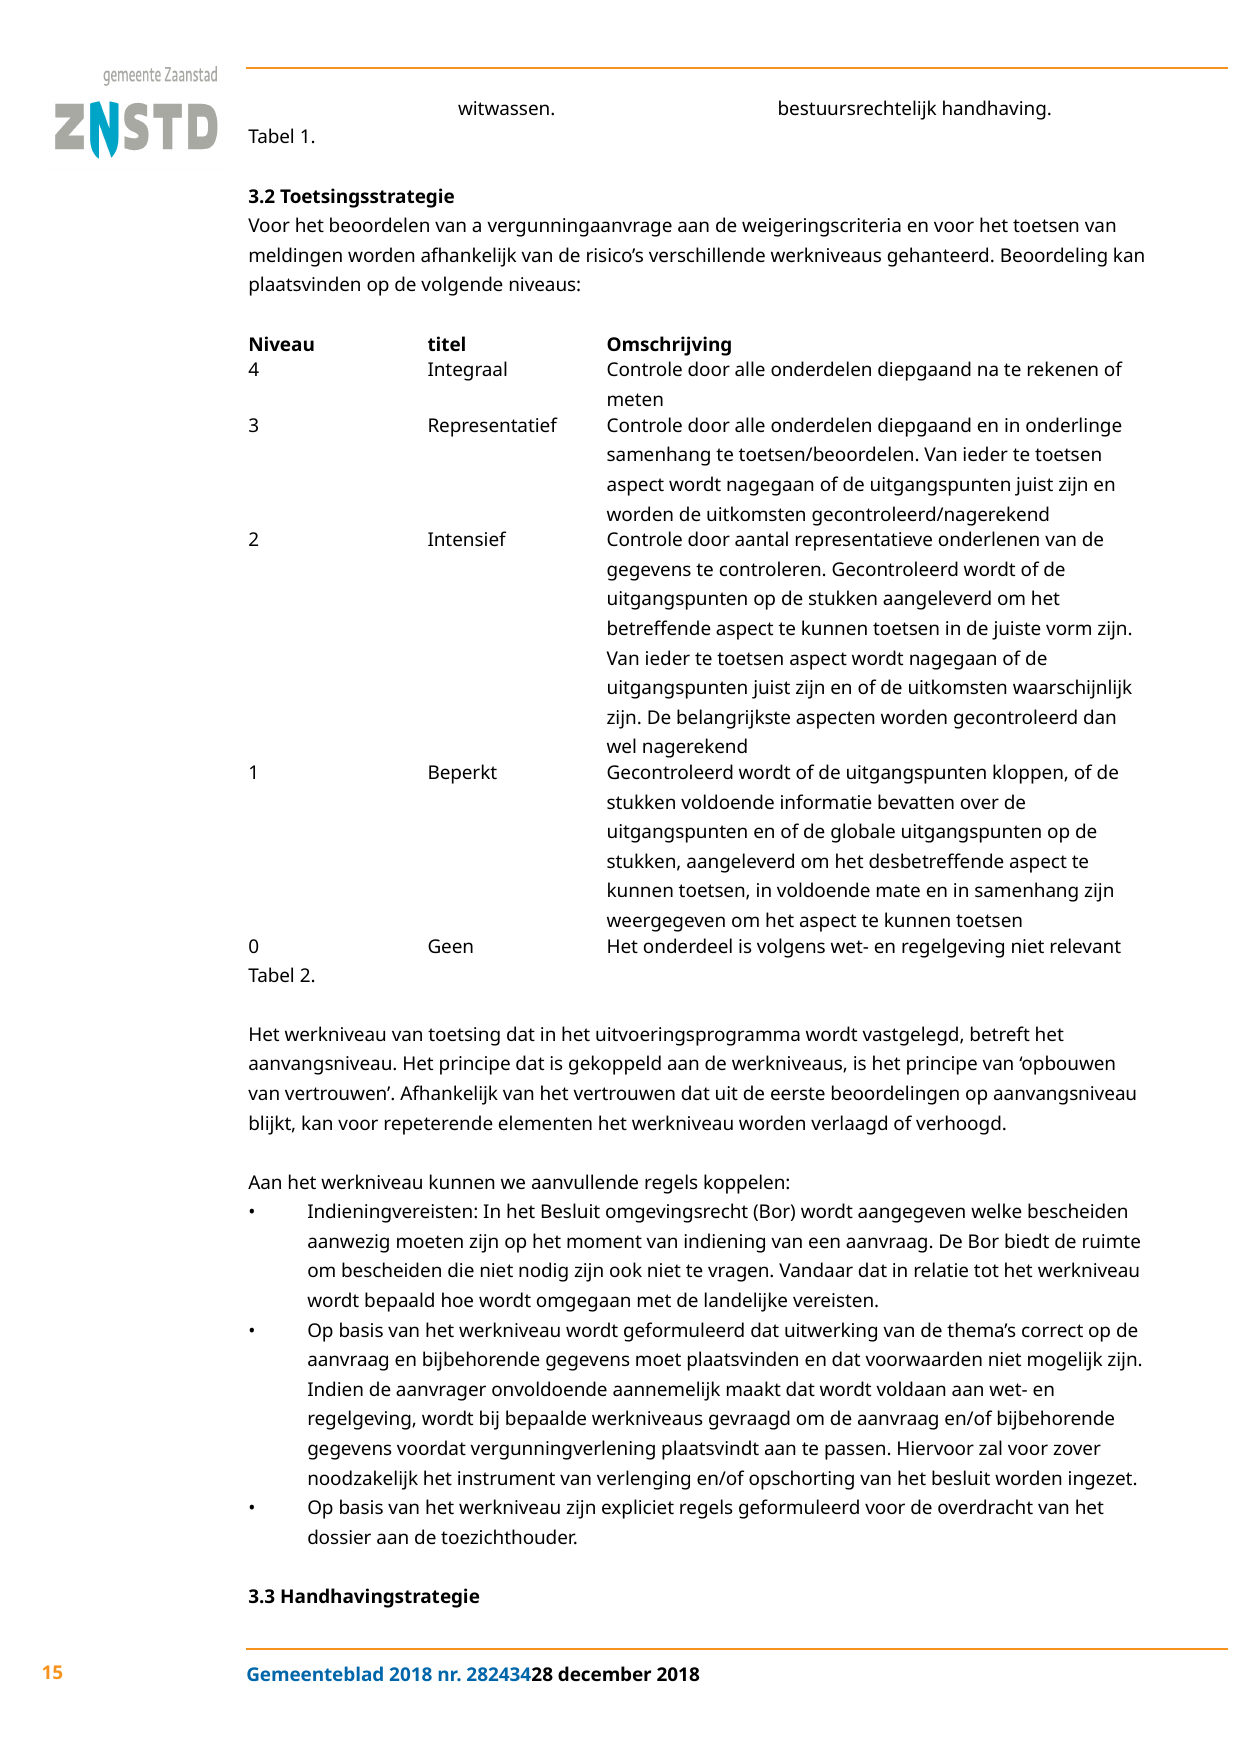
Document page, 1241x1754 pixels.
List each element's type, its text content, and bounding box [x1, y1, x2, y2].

table_cell [248, 95, 458, 121]
table_header Niveau [248, 331, 427, 357]
text 3.2 Toetsingsstrategie [248, 183, 1152, 209]
table_cell Integraal [427, 357, 606, 412]
text 3.3 Handhavingstrategie [248, 1583, 1152, 1609]
table_cell 3 [248, 412, 427, 526]
table_cell 4 [248, 357, 427, 412]
table_cell 1 [248, 759, 427, 933]
list Indieningvereisten: In het Besluit omgevingsrecht (Bor) wordt aangegeven welke bescheiden aanwezig moeten zijn op het moment van indiening van een aanvraag. De Bor biedt de ruimte om bescheiden die niet nodig zijn ook niet te vragen. Vandaar dat in relatie tot het werkniveau wordt bepaald hoe wordt omgegaan met de landelijke vereisten. [248, 1198, 1152, 1313]
table_cell Representatief [427, 412, 606, 526]
table_cell Het onderdeel is volgens wet- en regelgeving niet relevant [606, 933, 1152, 959]
table_cell bestuursrechtelijk handhaving. [778, 95, 1152, 121]
text Aan het werkniveau kunnen we aanvullende regels koppelen: [248, 1169, 1152, 1195]
table_cell Controle door alle onderdelen diepgaand na te rekenen of meten [606, 357, 1152, 412]
table_cell Intensief [427, 526, 606, 759]
table_cell Gecontroleerd wordt of de uitgangspunten kloppen, of de stukken voldoende informatie bevatten over de uitgangspunten en of de globale uitgangspunten op de stukken, aangeleverd om het desbetreffende aspect te kunnen toetsen, in voldoende mate en in samenhang zijn weergegeven om het aspect te kunnen toetsen [606, 759, 1152, 933]
table_cell 0 [248, 933, 427, 959]
table_cell Beperkt [427, 759, 606, 933]
table_cell 2 [248, 526, 427, 759]
table_cell Geen [427, 933, 606, 959]
table_cell Controle door alle onderdelen diepgaand en in onderlinge samenhang te toetsen/beoordelen. Van ieder te toetsen aspect wordt nagegaan of de uitgangspunten juist zijn en worden de uitkomsten gecontroleerd/nagerekend [606, 412, 1152, 526]
table_header Omschrijving [606, 331, 1152, 357]
list Op basis van het werkniveau zijn expliciet regels geformuleerd voor de overdracht van het dossier aan de toezichthouder. [248, 1494, 1152, 1550]
text Het werkniveau van toetsing dat in het uitvoeringsprogramma wordt vastgelegd, betreft het aanvangsniveau. Het principe dat is gekoppeld aan de werkniveaus, is het principe van ‘opbouwen van vertrouwen’. Afhankelijk van het vertrouwen dat uit de eerste beoordelingen op aanvangsniveau blijkt, kan voor repeterende elementen het werkniveau worden verlaagd of verhoogd. [248, 1021, 1152, 1136]
text Tabel 2. [248, 962, 1152, 988]
list Op basis van het werkniveau wordt geformuleerd dat uitwerking van de thema’s correct op de aanvraag en bijbehorende gegevens moet plaatsvinden en dat voorwaarden niet mogelijk zijn. Indien de aanvrager onvoldoende aannemelijk maakt dat wordt voldaan aan wet- en regelgeving, wordt bij bepaalde werkniveaus gevraagd om de aanvraag en/of bijbehorende gegevens voordat vergunningverlening plaatsvindt aan te passen. Hiervoor zal voor zover noodzakelijk het instrument van verlenging en/of opschorting van het besluit worden ingezet. [248, 1317, 1152, 1491]
text Tabel 1. [248, 124, 1152, 149]
table_cell Controle door aantal representatieve onderlenen van de gegevens te controleren. Gecontroleerd wordt of de uitgangspunten op de stukken aangeleverd om het betreffende aspect te kunnen toetsen in de juiste vorm zijn. Van ieder te toetsen aspect wordt nagegaan of de uitgangspunten juist zijn en of de uitkomsten waarschijnlijk zijn. De belangrijkste aspecten worden gecontroleerd dan wel nagerekend [606, 526, 1152, 759]
table_cell witwassen. [458, 95, 777, 121]
picture [41, 47, 231, 172]
table_header titel [427, 331, 606, 357]
text Voor het beoordelen van a vergunningaanvrage aan de weigeringscriteria en voor het toetsen van meldingen worden afhankelijk van de risico’s verschillende werkniveaus gehanteerd. Beoordeling kan plaatsvinden op de volgende niveaus: [248, 212, 1152, 297]
